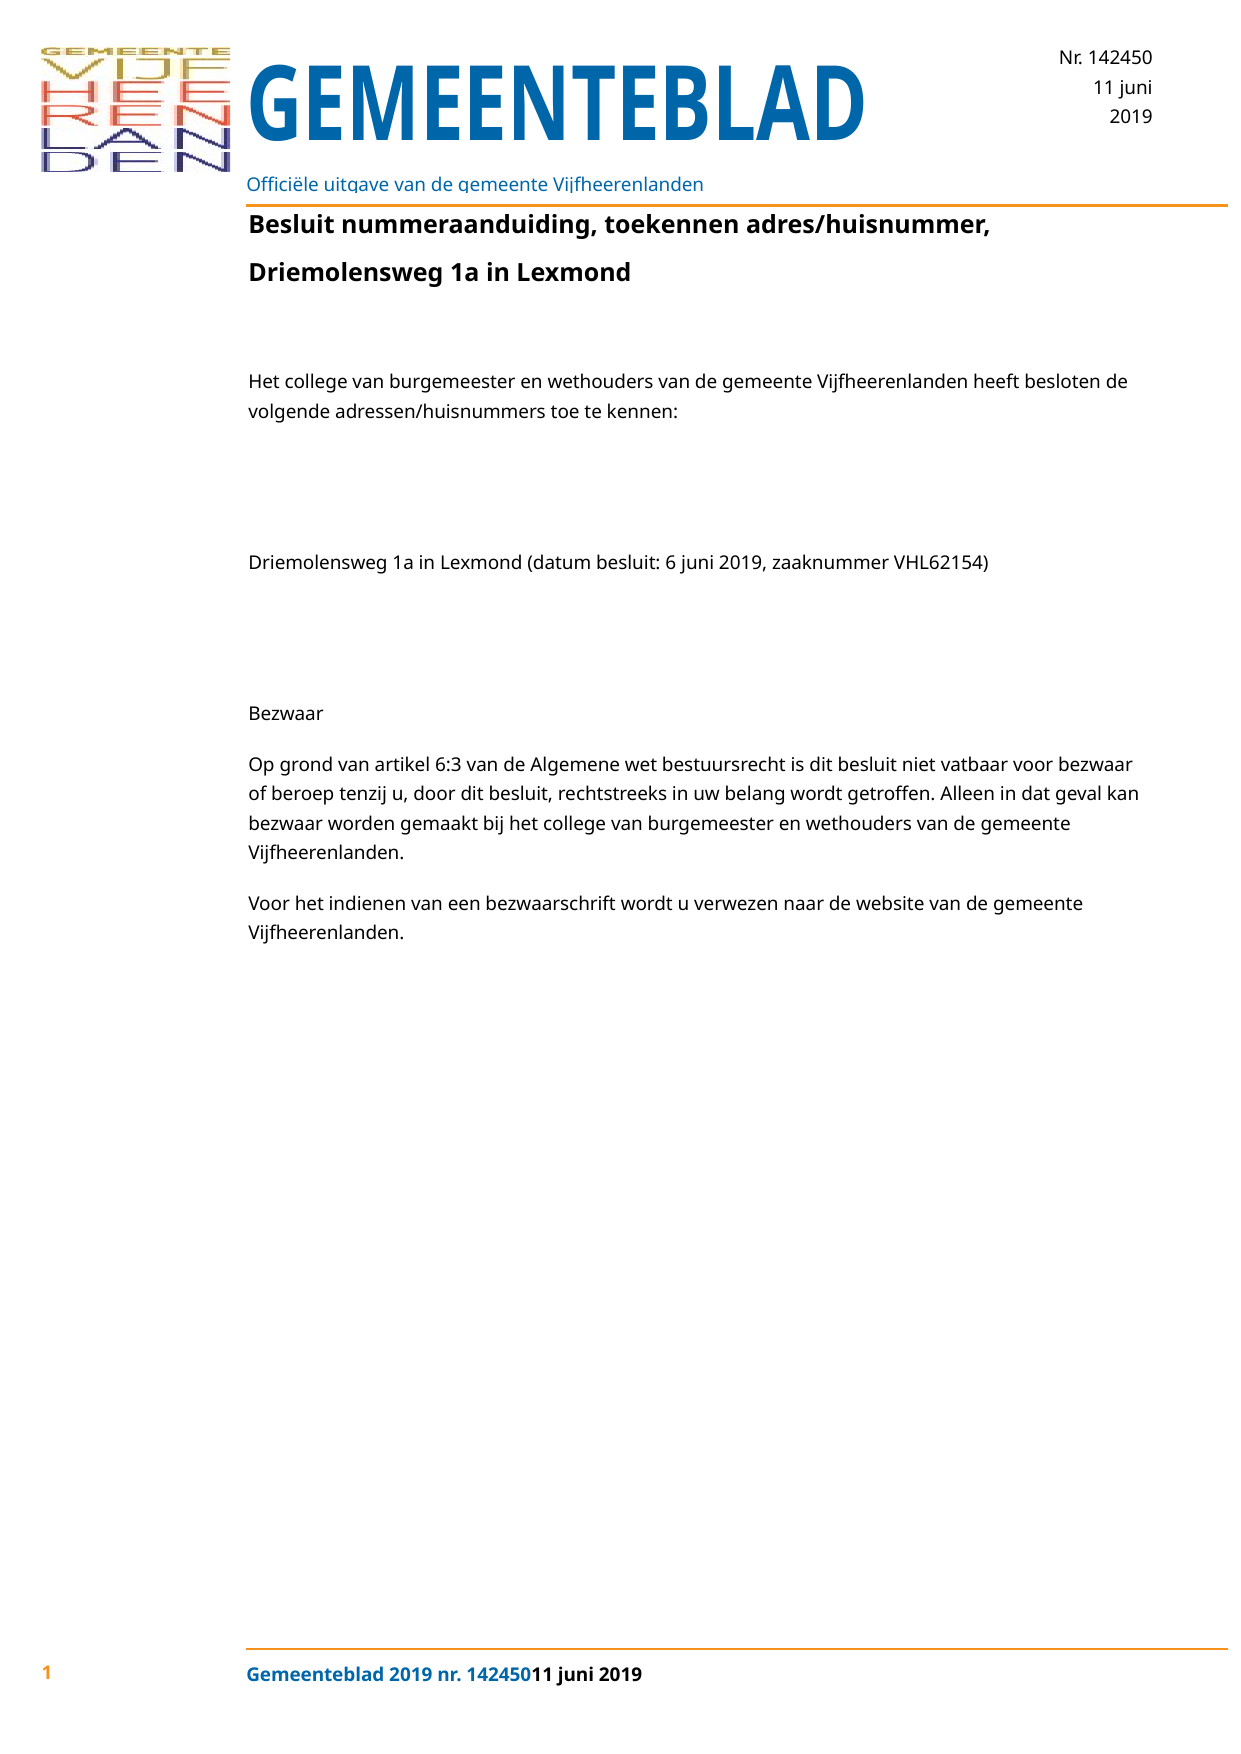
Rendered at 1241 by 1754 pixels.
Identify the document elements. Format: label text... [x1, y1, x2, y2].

text Besluit nummeraanduiding, toekennen adres/huisnummer, Driemolensweg 1a in Lexmond [248, 207, 1152, 288]
text Voor het indienen van een bezwaarschrift wordt u verwezen naar de website van de gemeente Vijfheerenlanden. [248, 890, 1152, 945]
text Bezwaar [248, 700, 1152, 726]
text Op grond van artikel 6:3 van de Algemene wet bestuursrecht is dit besluit niet vatbaar voor bezwaar of beroep tenzij u, door dit besluit, rechtstreeks in uw belang wordt getroffen. Alleen in dat geval kan bezwaar worden gemaakt bij het college van burgemeester en wethouders van de gemeente Vijfheerenlanden. [248, 751, 1152, 865]
picture [41, 47, 231, 172]
text Het college van burgemeester en wethouders van de gemeente Vijfheerenlanden heeft besloten de volgende adressen/huisnummers toe te kennen: [248, 368, 1152, 424]
text Driemolensweg 1a in Lexmond (datum besluit: 6 juni 2019, zaaknummer VHL62154) [248, 549, 1152, 575]
